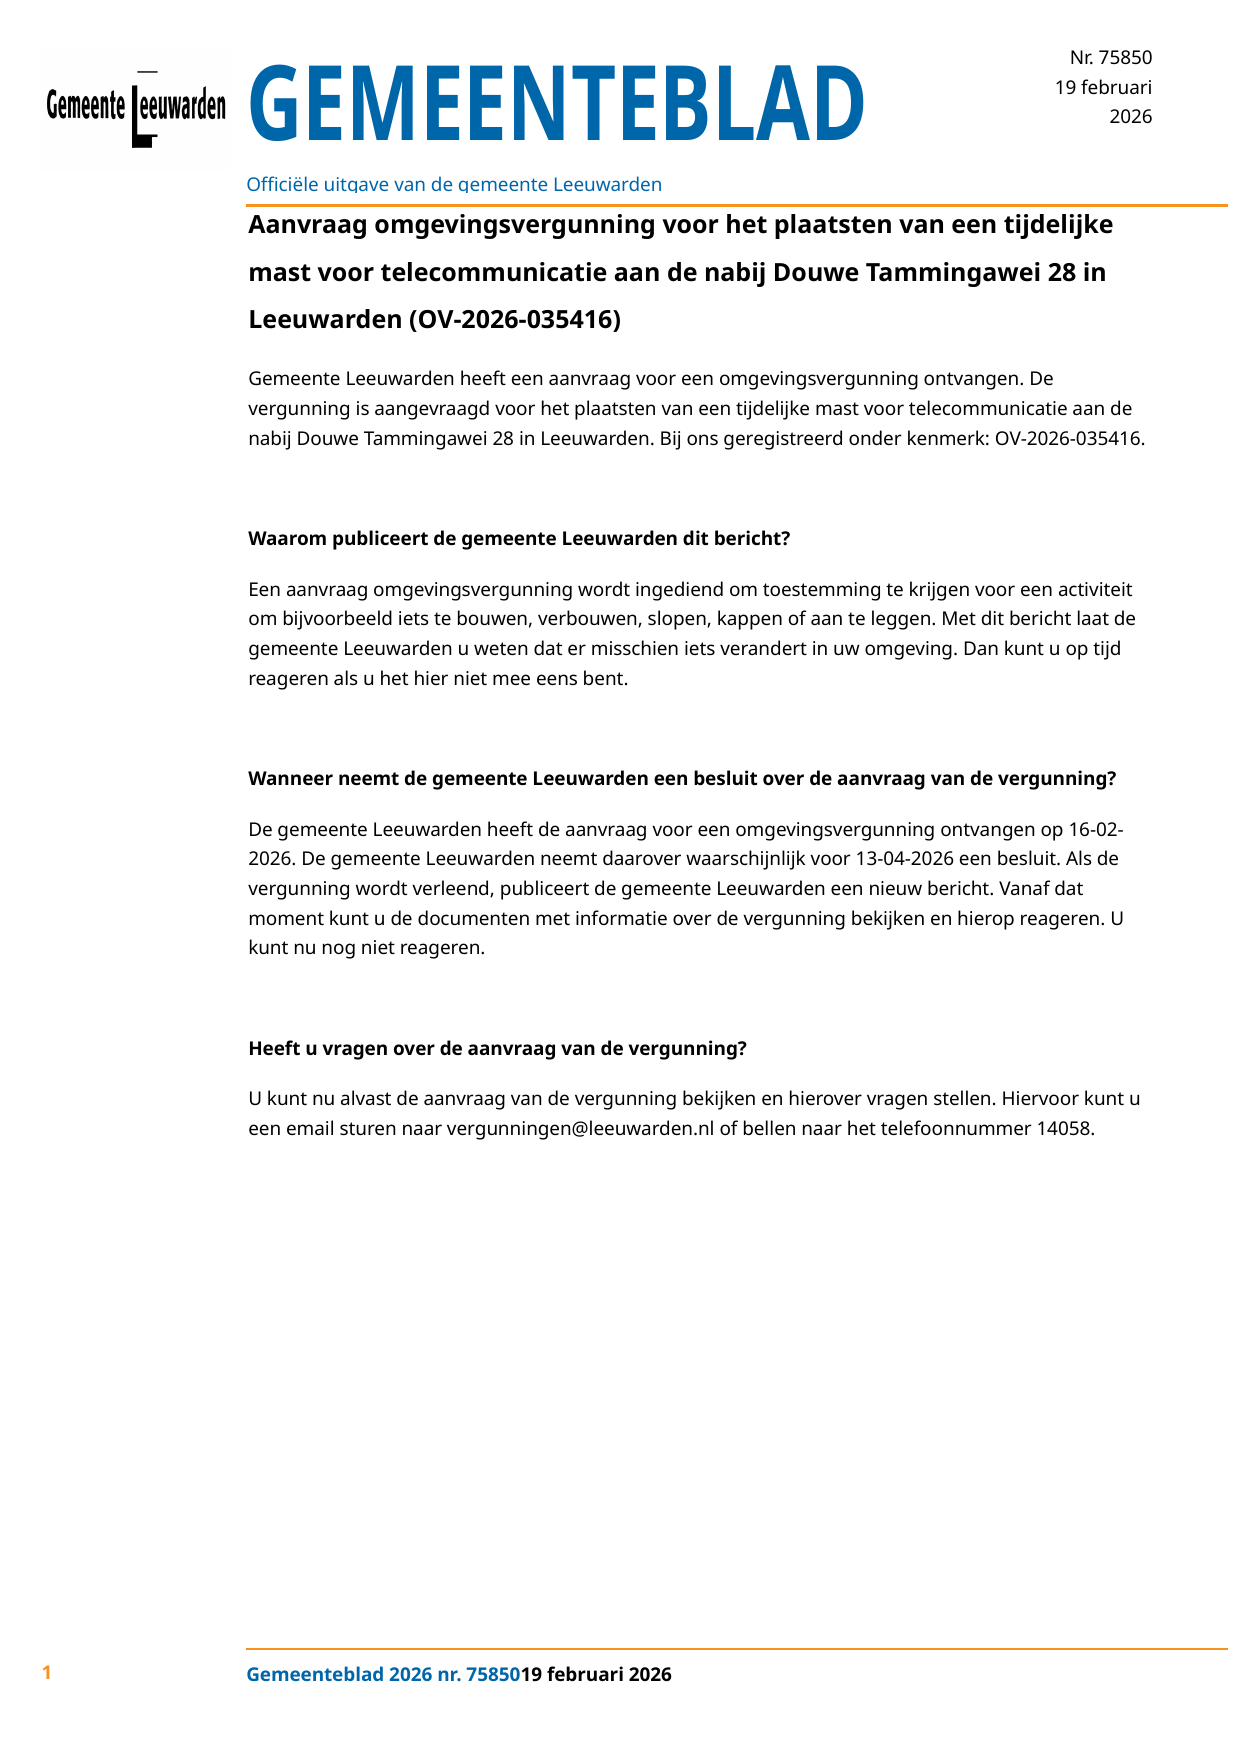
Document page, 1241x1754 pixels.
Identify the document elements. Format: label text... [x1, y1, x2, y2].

text Gemeente Leeuwarden heeft een aanvraag voor een omgevingsvergunning ontvangen. De vergunning is aangevraagd voor het plaatsten van een tijdelijke mast voor telecommunicatie aan de nabij Douwe Tammingawei 28 in Leeuwarden. Bij ons geregistreerd onder kenmerk: OV-2026-035416. [248, 366, 1152, 450]
text U kunt nu alvast de aanvraag van de vergunning bekijken en hierover vragen stellen. Hiervoor kunt u een email sturen naar vergunningen@leeuwarden.nl of bellen naar het telefoonnummer 14058. [248, 1086, 1152, 1141]
picture [41, 47, 231, 172]
text Een aanvraag omgevingsvergunning wordt ingediend om toestemming te krijgen voor een activiteit om bijvoorbeeld iets te bouwen, verbouwen, slopen, kappen of aan te leggen. Met dit bericht laat de gemeente Leeuwarden u weten dat er misschien iets verandert in uw omgeving. Dan kunt u op tijd reageren als u het hier niet mee eens bent. [248, 576, 1152, 690]
text Waarom publiceert de gemeente Leeuwarden dit bericht? [248, 526, 1152, 551]
text Wanneer neemt de gemeente Leeuwarden een besluit over de aanvraag van de vergunning? [248, 766, 1152, 791]
text Aanvraag omgevingsvergunning voor het plaatsten van een tijdelijke mast voor telecommunicatie aan de nabij Douwe Tammingawei 28 in Leeuwarden (OV-2026-035416) [248, 207, 1152, 336]
text Heeft u vragen over de aanvraag van de vergunning? [248, 1035, 1152, 1061]
text De gemeente Leeuwarden heeft de aanvraag voor een omgevingsvergunning ontvangen op 16-02-2026. De gemeente Leeuwarden neemt daarover waarschijnlijk voor 13-04-2026 een besluit. Als de vergunning wordt verleend, publiceert de gemeente Leeuwarden een nieuw bericht. Vanaf dat moment kunt u de documenten met informatie over de vergunning bekijken en hierop reageren. U kunt nu nog niet reageren. [248, 816, 1152, 960]
